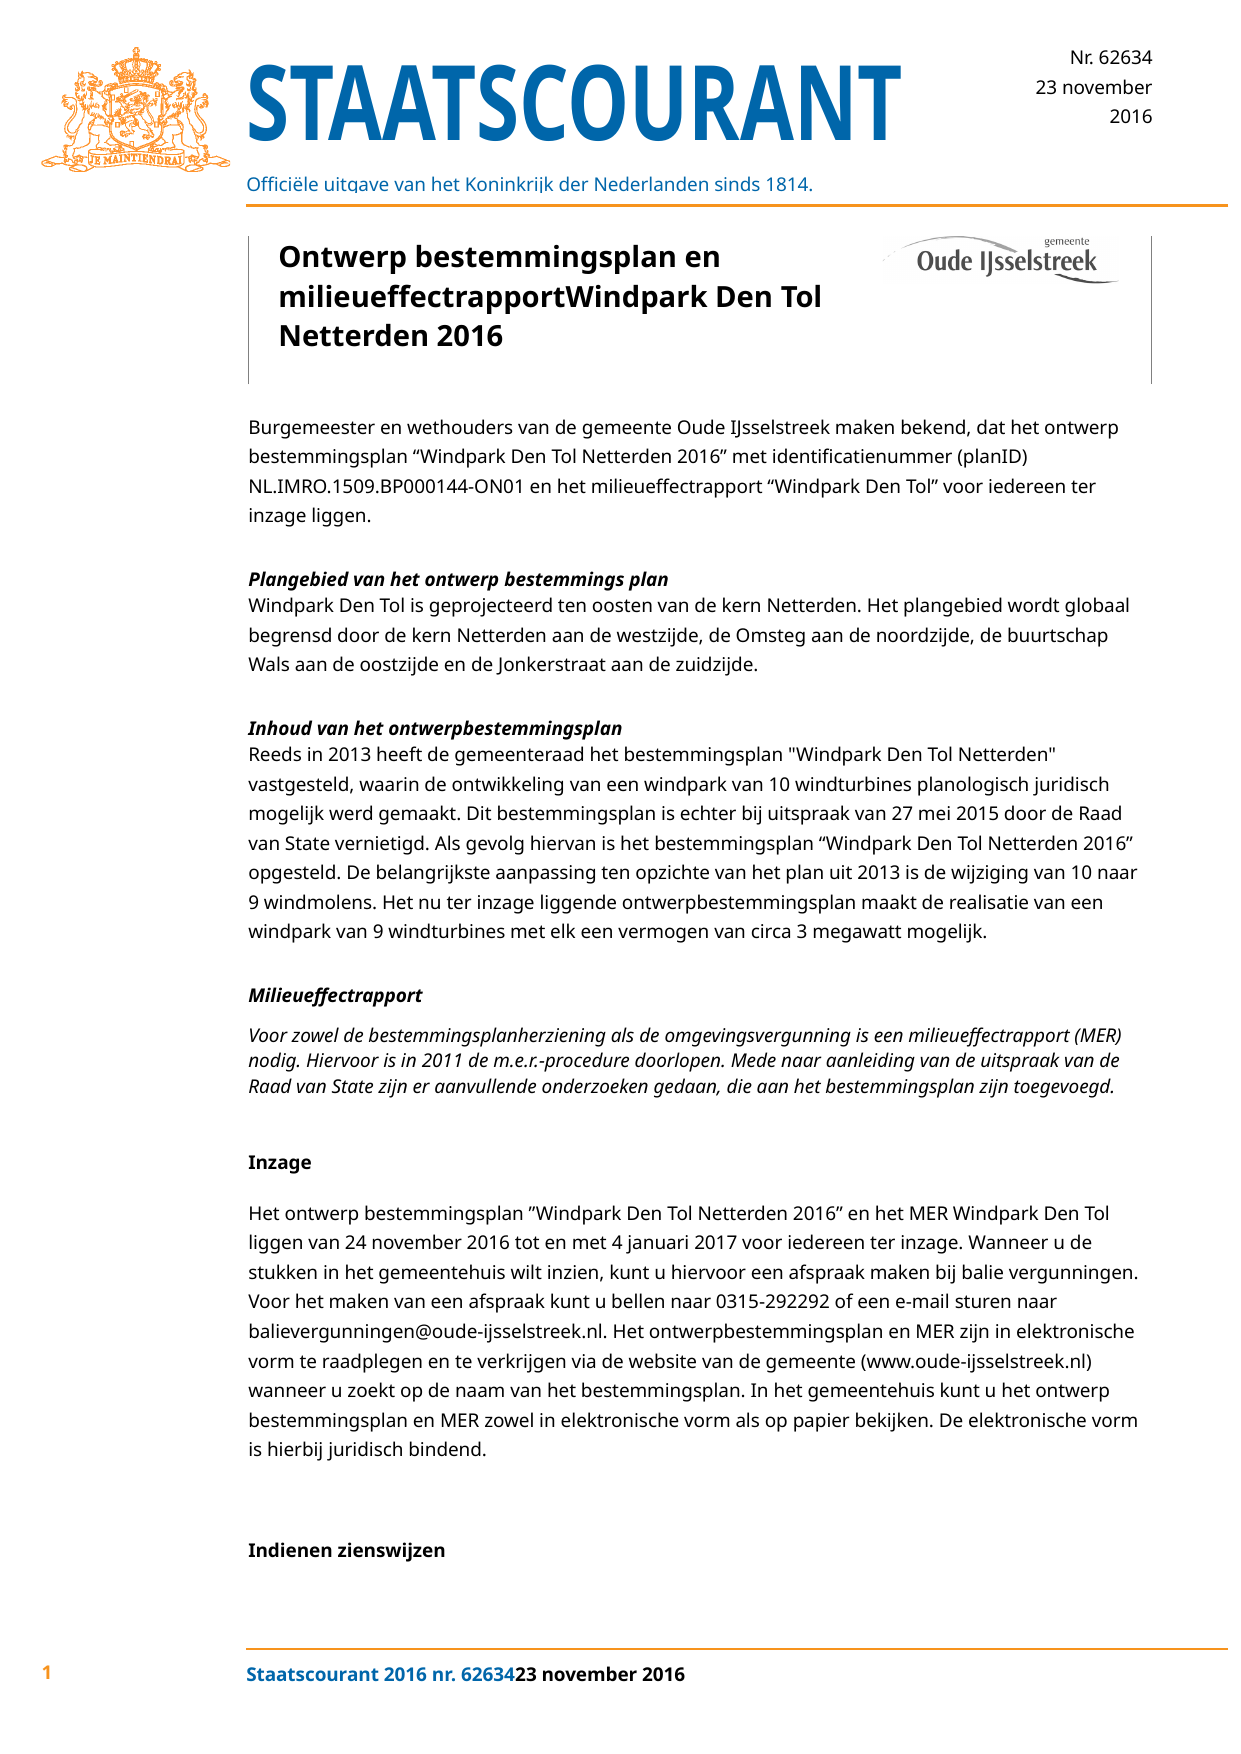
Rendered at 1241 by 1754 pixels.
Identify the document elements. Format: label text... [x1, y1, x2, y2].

picture [882, 236, 1119, 284]
text Windpark Den Tol is geprojecteerd ten oosten van de kern Netterden. Het plangebied wordt globaal begrensd door de kern Netterden aan de westzijde, de Omsteg aan de noordzijde, de buurtschap Wals aan de oostzijde en de Jonkerstraat aan de zuidzijde. [248, 592, 1152, 677]
text Plangebied van het ontwerp bestemmings plan [248, 567, 1152, 592]
table_header [850, 236, 1151, 384]
text Milieueffectrapport [248, 983, 1152, 1008]
table_header Ontwerp bestemmingsplan en milieueffectrapportWindpark Den Tol Netterden 2016 [249, 236, 850, 384]
text Het ontwerp bestemmingsplan ”Windpark Den Tol Netterden 2016” en het MER Windpark Den Tol liggen van 24 november 2016 tot en met 4 januari 2017 voor iedereen ter inzage. Wanneer u de stukken in het gemeentehuis wilt inzien, kunt u hiervoor een afspraak maken bij balie vergunningen. Voor het maken van een afspraak kunt u bellen naar 0315-292292 of een e-mail sturen naar balievergunningen@oude-ijsselstreek.nl. Het ontwerpbestemmingsplan en MER zijn in elektronische vorm te raadplegen en te verkrijgen via de website van de gemeente (www.oude-ijsselstreek.nl) wanneer u zoekt op de naam van het bestemmingsplan. In het gemeentehuis kunt u het ontwerp bestemmingsplan en MER zowel in elektronische vorm als op papier bekijken. De elektronische vorm is hierbij juridisch bindend. [248, 1200, 1152, 1462]
text Voor zowel de bestemmingsplanherziening als de omgevingsvergunning is een milieueffectrapport (MER) nodig. Hiervoor is in 2011 de m.e.r.-procedure doorlopen. Mede naar aanleiding van de uitspraak van de Raad van State zijn er aanvullende onderzoeken gedaan, die aan het bestemmingsplan zijn toegevoegd. [248, 1022, 1152, 1099]
text Inzage [248, 1149, 1152, 1175]
text Inhoud van het ontwerpbestemmingsplan [248, 716, 1152, 741]
text Burgemeester en wethouders van de gemeente Oude IJsselstreek maken bekend, dat het ontwerp bestemmingsplan “Windpark Den Tol Netterden 2016” met identificatienummer (planID) NL.IMRO.1509.BP000144-ON01 en het milieueffectrapport “Windpark Den Tol” voor iedereen ter inzage liggen. [248, 414, 1152, 528]
text Reeds in 2013 heeft de gemeenteraad het bestemmingsplan "Windpark Den Tol Netterden" vastgesteld, waarin de ontwikkeling van een windpark van 10 windturbines planologisch juridisch mogelijk werd gemaakt. Dit bestemmingsplan is echter bij uitspraak van 27 mei 2015 door de Raad van State vernietigd. Als gevolg hiervan is het bestemmingsplan “Windpark Den Tol Netterden 2016” opgesteld. De belangrijkste aanpassing ten opzichte van het plan uit 2013 is de wijziging van 10 naar 9 windmolens. Het nu ter inzage liggende ontwerpbestemmingsplan maakt de realisatie van een windpark van 9 windturbines met elk een vermogen van circa 3 megawatt mogelijk. [248, 741, 1152, 944]
picture [41, 47, 231, 172]
text Indienen zienswijzen [248, 1537, 1152, 1563]
